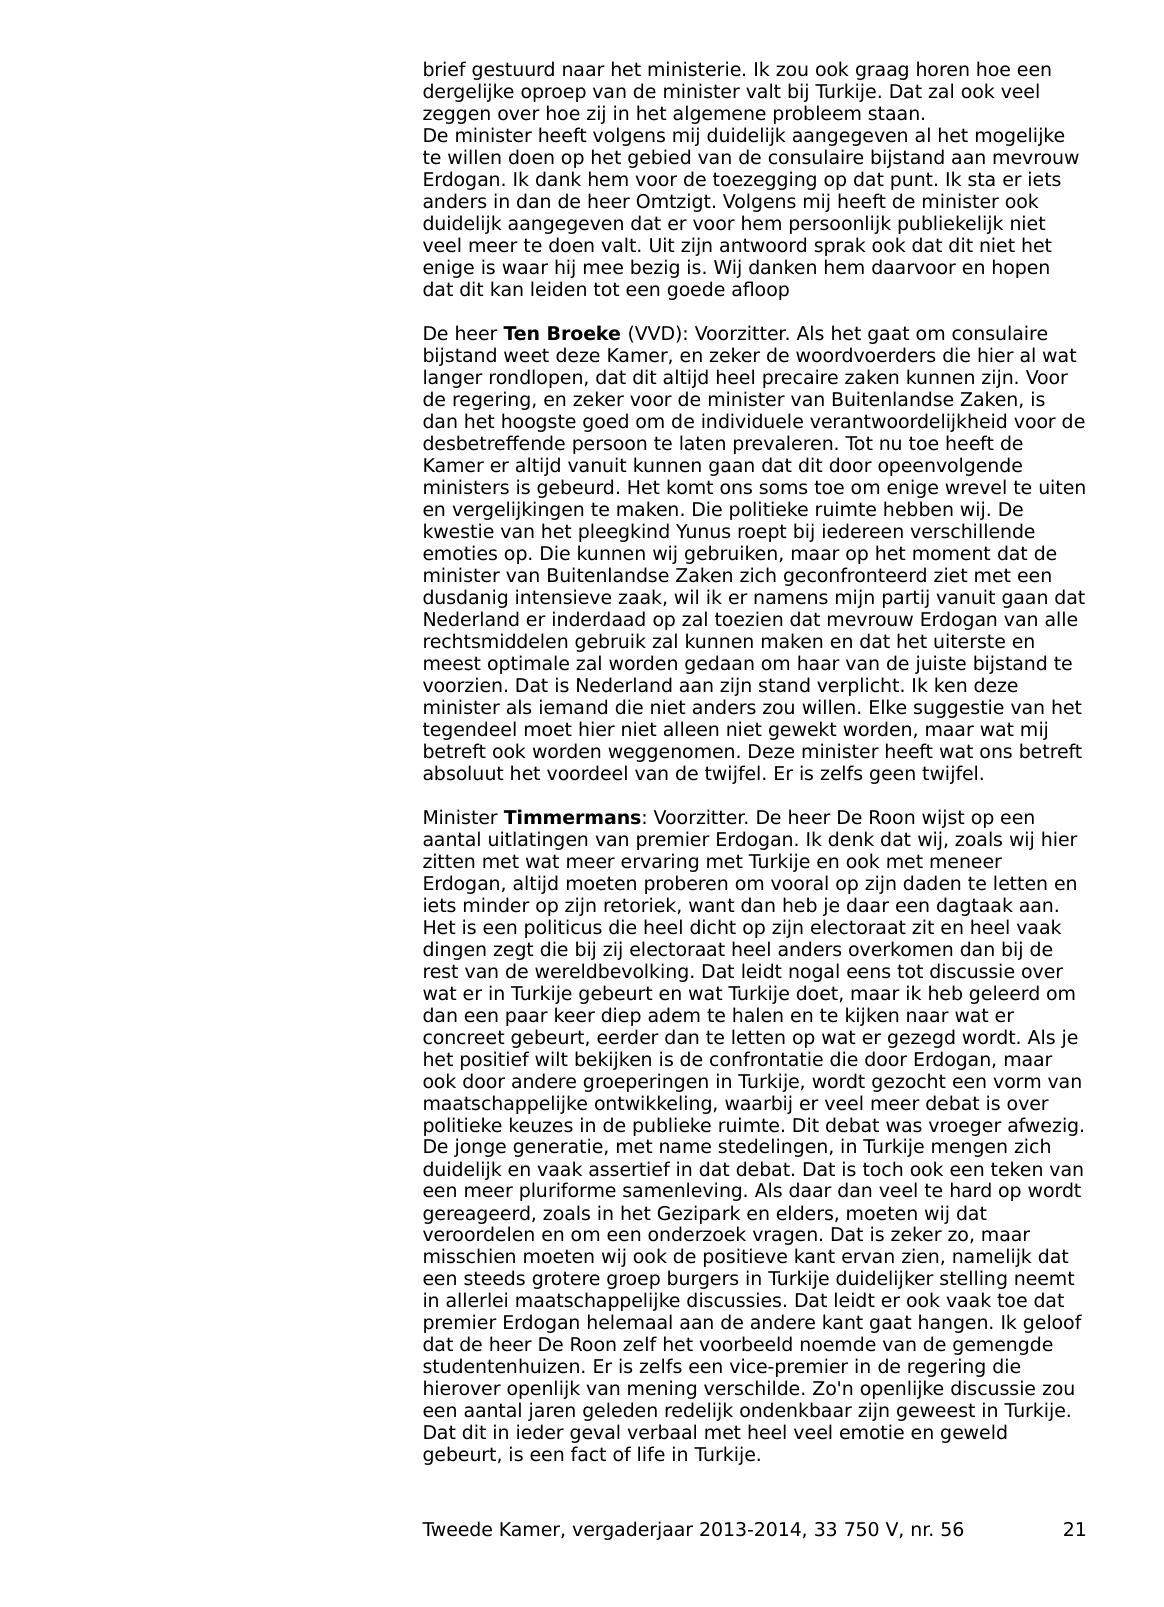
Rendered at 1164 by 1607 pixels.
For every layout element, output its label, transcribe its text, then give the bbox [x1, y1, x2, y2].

text De heer Ten Broeke (VVD): Voorzitter. Als het gaat om consulaire bijstand weet deze Kamer, en zeker de woordvoerders die hier al wat langer rondlopen, dat dit altijd heel precaire zaken kunnen zijn. Voor de regering, en zeker voor de minister van Buitenlandse Zaken, is dan het hoogste goed om de individuele verantwoordelijkheid voor de desbetreffende persoon te laten prevaleren. Tot nu toe heeft de Kamer er altijd vanuit kunnen gaan dat dit door opeenvolgende ministers is gebeurd. Het komt ons soms toe om enige wrevel te uiten en vergelijkingen te maken. Die politieke ruimte hebben wij. De kwestie van het pleegkind Yunus roept bij iedereen verschillende emoties op. Die kunnen wij gebruiken, maar op het moment dat de minister van Buitenlandse Zaken zich geconfronteerd ziet met een dusdanig intensieve zaak, wil ik er namens mijn partij vanuit gaan dat Nederland er inderdaad op zal toezien dat mevrouw Erdogan van alle rechtsmiddelen gebruik zal kunnen maken en dat het uiterste en meest optimale zal worden gedaan om haar van de juiste bijstand te voorzien. Dat is Nederland aan zijn stand verplicht. Ik ken deze minister als iemand die niet anders zou willen. Elke suggestie van het tegendeel moet hier niet alleen niet gewekt worden, maar wat mij betreft ook worden weggenomen. Deze minister heeft wat ons betreft absoluut het voordeel van de twijfel. Er is zelfs geen twijfel. [422, 323, 1087, 784]
text De minister heeft volgens mij duidelijk aangegeven al het mogelijke te willen doen op het gebied van de consulaire bijstand aan mevrouw Erdogan. Ik dank hem voor de toezegging op dat punt. Ik sta er iets anders in dan de heer Omtzigt. Volgens mij heeft de minister ook duidelijk aangegeven dat er voor hem persoonlijk publiekelijk niet veel meer te doen valt. Uit zijn antwoord sprak ook dat dit niet het enige is waar hij mee bezig is. Wij danken hem daarvoor en hopen dat dit kan leiden tot een goede afloop [422, 125, 1087, 301]
text brief gestuurd naar het ministerie. Ik zou ook graag horen hoe een dergelijke oproep van de minister valt bij Turkije. Dat zal ook veel zeggen over hoe zij in het algemene probleem staan. [422, 59, 1087, 125]
text Minister Timmermans: Voorzitter. De heer De Roon wijst op een aantal uitlatingen van premier Erdogan. Ik denk dat wij, zoals wij hier zitten met wat meer ervaring met Turkije en ook met meneer Erdogan, altijd moeten proberen om vooral op zijn daden te letten en iets minder op zijn retoriek, want dan heb je daar een dagtaak aan. Het is een politicus die heel dicht op zijn electoraat zit en heel vaak dingen zegt die bij zij electoraat heel anders overkomen dan bij de rest van de wereldbevolking. Dat leidt nogal eens tot discussie over wat er in Turkije gebeurt en wat Turkije doet, maar ik heb geleerd om dan een paar keer diep adem te halen en te kijken naar wat er concreet gebeurt, eerder dan te letten op wat er gezegd wordt. Als je het positief wilt bekijken is de confrontatie die door Erdogan, maar ook door andere groeperingen in Turkije, wordt gezocht een vorm van maatschappelijke ontwikkeling, waarbij er veel meer debat is over politieke keuzes in de publieke ruimte. Dit debat was vroeger afwezig. De jonge generatie, met name stedelingen, in Turkije mengen zich duidelijk en vaak assertief in dat debat. Dat is toch ook een teken van een meer pluriforme samenleving. Als daar dan veel te hard op wordt gereageerd, zoals in het Gezipark en elders, moeten wij dat veroordelen en om een onderzoek vragen. Dat is zeker zo, maar misschien moeten wij ook de positieve kant ervan zien, namelijk dat een steeds grotere groep burgers in Turkije duidelijker stelling neemt in allerlei maatschappelijke discussies. Dat leidt er ook vaak toe dat premier Erdogan helemaal aan de andere kant gaat hangen. Ik geloof dat de heer De Roon zelf het voorbeeld noemde van de gemengde studentenhuizen. Er is zelfs een vice-premier in de regering die hierover openlijk van mening verschilde. Zo'n openlijke discussie zou een aantal jaren geleden redelijk ondenkbaar zijn geweest in Turkije. Dat dit in ieder geval verbaal met heel veel emotie en geweld gebeurt, is een fact of life in Turkije. [422, 807, 1087, 1466]
